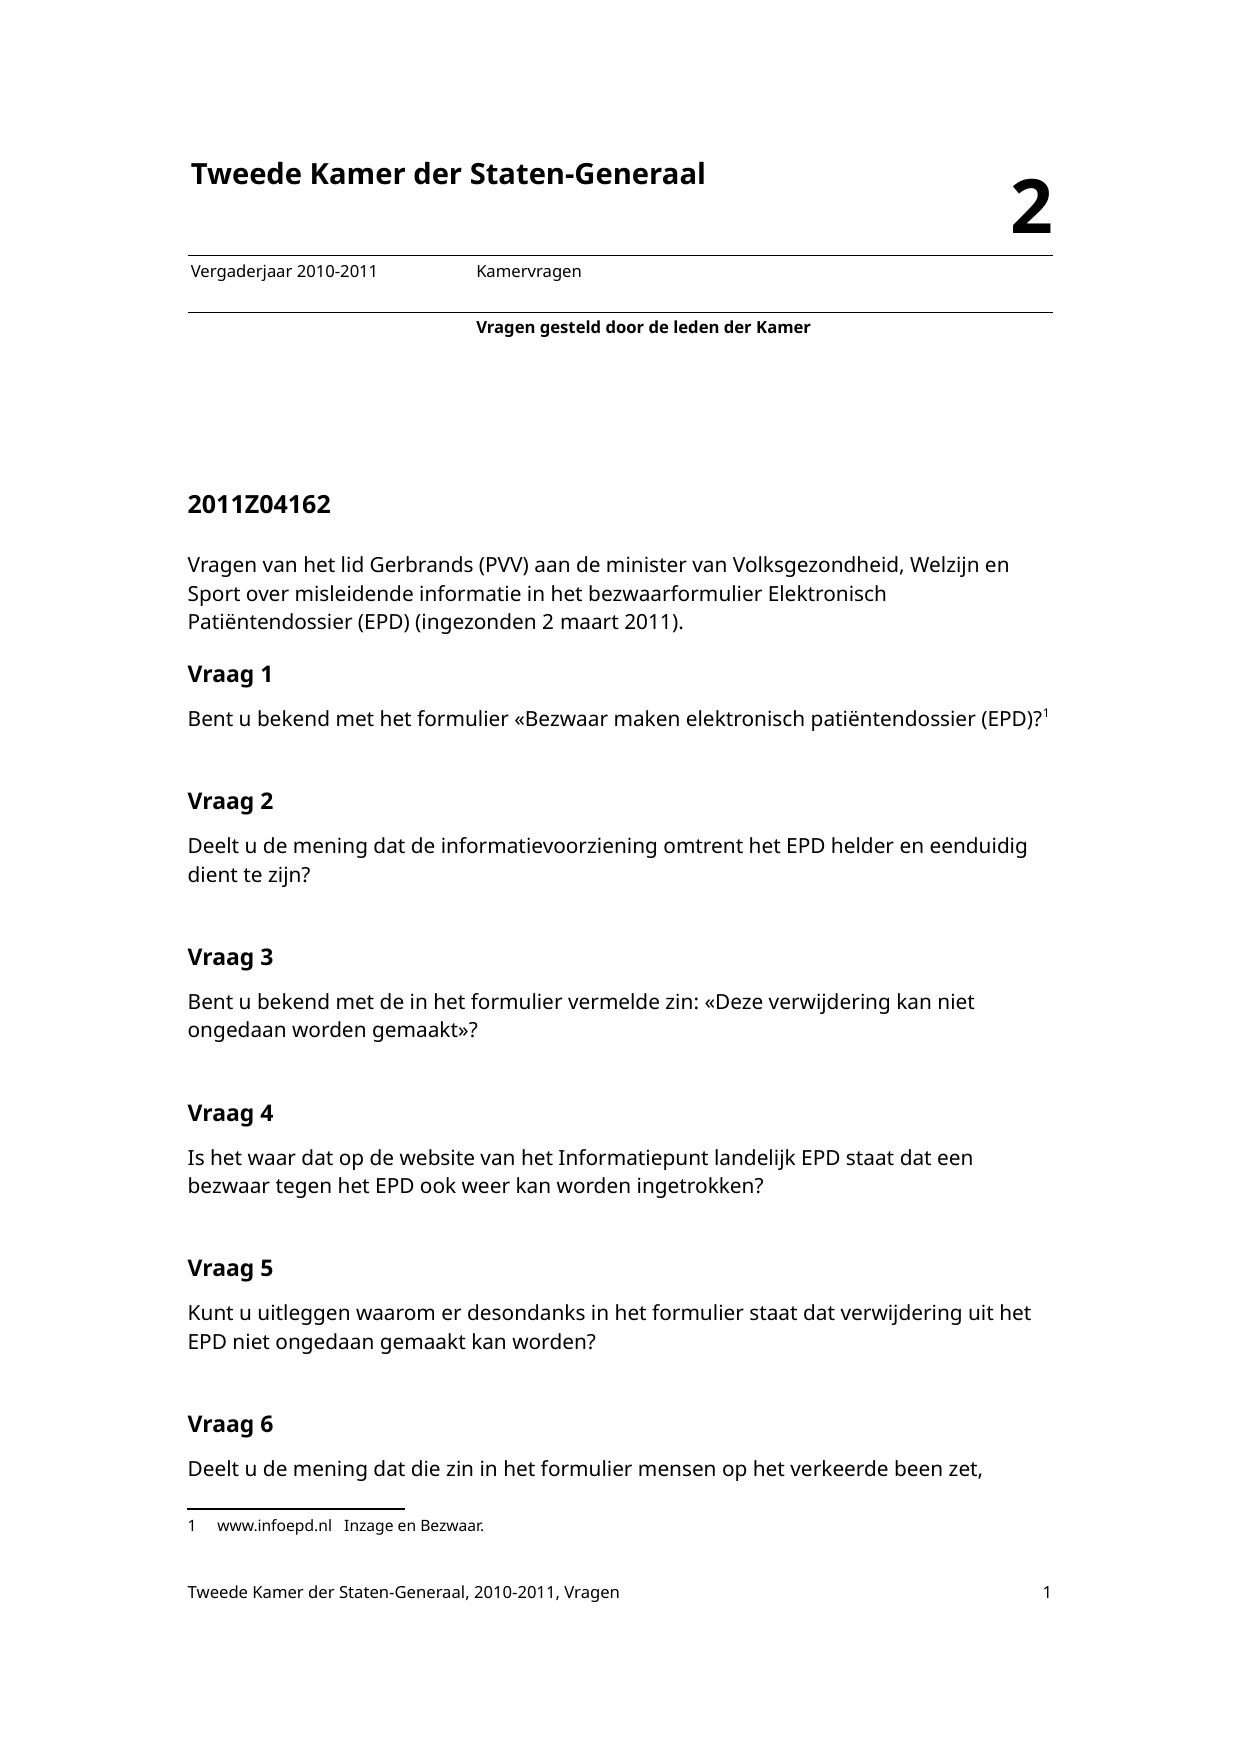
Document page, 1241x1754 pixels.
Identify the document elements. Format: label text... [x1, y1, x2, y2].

table_cell [188, 313, 473, 339]
subtitle Vraag 6 [187, 1408, 1053, 1439]
subtitle Vraag 3 [187, 941, 1053, 972]
table_cell Kamervragen [473, 256, 1053, 312]
text Deelt u de mening dat de informatievoorziening omtrent het EPD helder en eenduidig dient te zijn? [187, 832, 1053, 888]
text Kunt u uitleggen waarom er desondanks in het formulier staat dat verwijdering uit het EPD niet ongedaan gemaakt kan worden? [187, 1298, 1053, 1355]
text 2011Z04162 [187, 487, 1053, 521]
table_cell Vragen gesteld door de leden der Kamer [473, 313, 1053, 339]
text Is het waar dat op de website van het Informatiepunt landelijk EPD staat dat een bezwaar tegen het EPD ook weer kan worden ingetrokken? [187, 1143, 1053, 1200]
text Vragen van het lid Gerbrands (PVV) aan de minister van Volksgezondheid, Welzijn en Sport over misleidende informatie in het bezwaarformulier Elektronisch Patiëntendossier (EPD) (ingezonden 2 maart 2011). [187, 550, 1053, 636]
table_header 2 [880, 150, 1053, 255]
text www.infoepd.nl Inzage en Bezwaar. [187, 1508, 1053, 1536]
text Bent u bekend met het formulier «Bezwaar maken elektronisch patiëntendossier (EPD)? [187, 704, 1053, 733]
subtitle Vraag 5 [187, 1252, 1053, 1283]
subtitle Vraag 1 [187, 658, 1053, 689]
subtitle Vraag 2 [187, 785, 1053, 817]
subtitle Vraag 4 [187, 1097, 1053, 1128]
table_header Tweede Kamer der Staten-Generaal [188, 150, 879, 255]
text Deelt u de mening dat die zin in het formulier mensen op het verkeerde been zet, [187, 1454, 1053, 1482]
table_cell Vergaderjaar 2010-2011 [188, 256, 473, 312]
text Bent u bekend met de in het formulier vermelde zin: «Deze verwijdering kan niet ongedaan worden gemaakt»? [187, 987, 1053, 1044]
